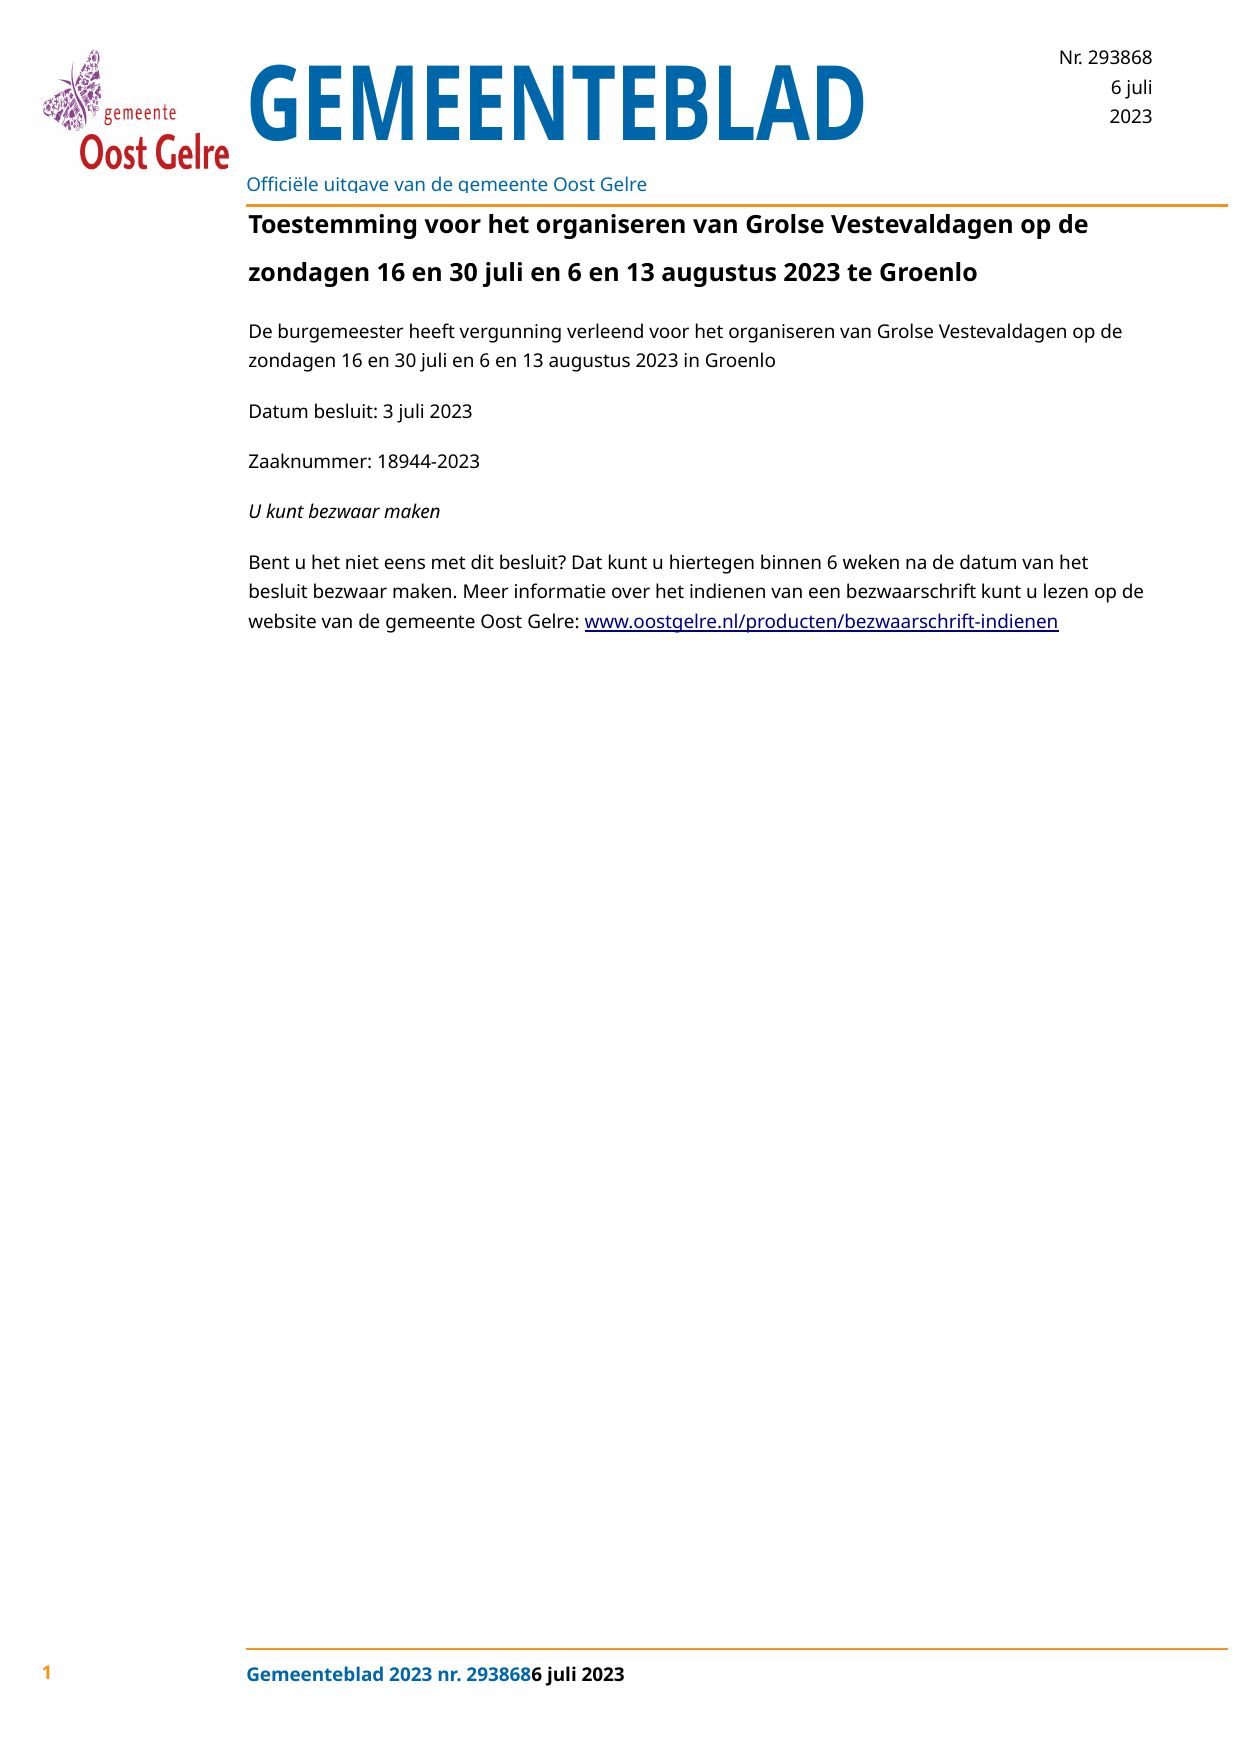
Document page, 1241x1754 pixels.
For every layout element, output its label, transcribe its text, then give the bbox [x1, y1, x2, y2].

text U kunt bezwaar maken [248, 499, 1152, 524]
text De burgemeester heeft vergunning verleend voor het organiseren van Grolse Vestevaldagen op de zondagen 16 en 30 juli en 6 en 13 augustus 2023 in Groenlo [248, 318, 1152, 373]
text Toestemming voor het organiseren van Grolse Vestevaldagen op de zondagen 16 en 30 juli en 6 en 13 augustus 2023 te Groenlo [248, 207, 1152, 288]
picture [41, 47, 231, 172]
text Zaaknummer: 18944-2023 [248, 448, 1152, 474]
text Datum besluit: 3 juli 2023 [248, 398, 1152, 424]
text Bent u het niet eens met dit besluit? Dat kunt u hiertegen binnen 6 weken na de datum van het besluit bezwaar maken. Meer informatie over het indienen van een bezwaarschrift kunt u lezen op de website van de gemeente Oost Gelre: www.oostgelre.nl/producten/bezwaarschrift-indienen [248, 549, 1152, 634]
